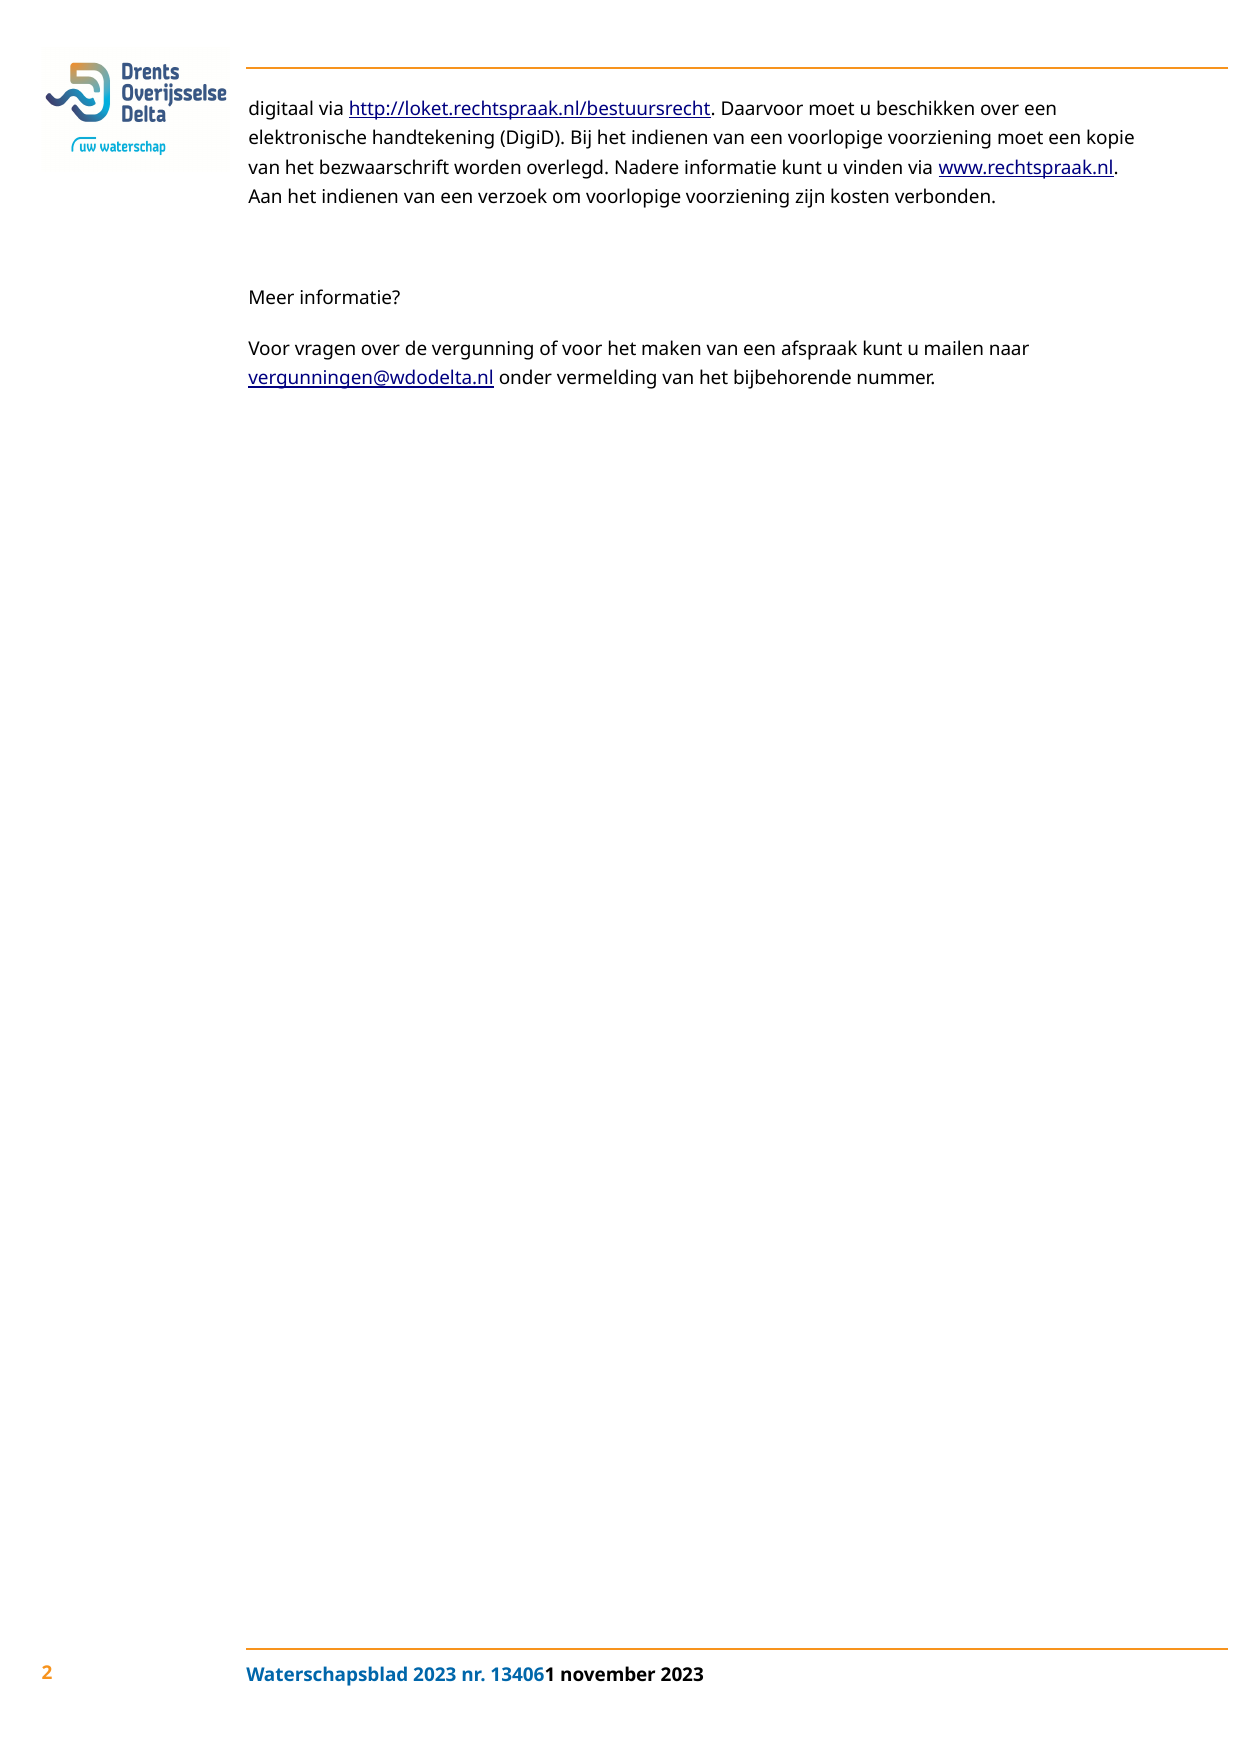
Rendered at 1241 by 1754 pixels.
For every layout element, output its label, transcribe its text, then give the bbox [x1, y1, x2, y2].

text digitaal via http://loket.rechtspraak.nl/bestuursrecht. Daarvoor moet u beschikken over een elektronische handtekening (DigiD). Bij het indienen van een voorlopige voorziening moet een kopie van het bezwaarschrift worden overlegd. Nadere informatie kunt u vinden via www.rechtspraak.nl. Aan het indienen van een verzoek om voorlopige voorziening zijn kosten verbonden. [248, 95, 1152, 209]
text Voor vragen over de vergunning of voor het maken van een afspraak kunt u mailen naar vergunningen@wdodelta.nl onder vermelding van het bijbehorende nummer. [248, 335, 1152, 390]
picture [41, 47, 231, 172]
text Meer informatie? [248, 284, 1152, 310]
